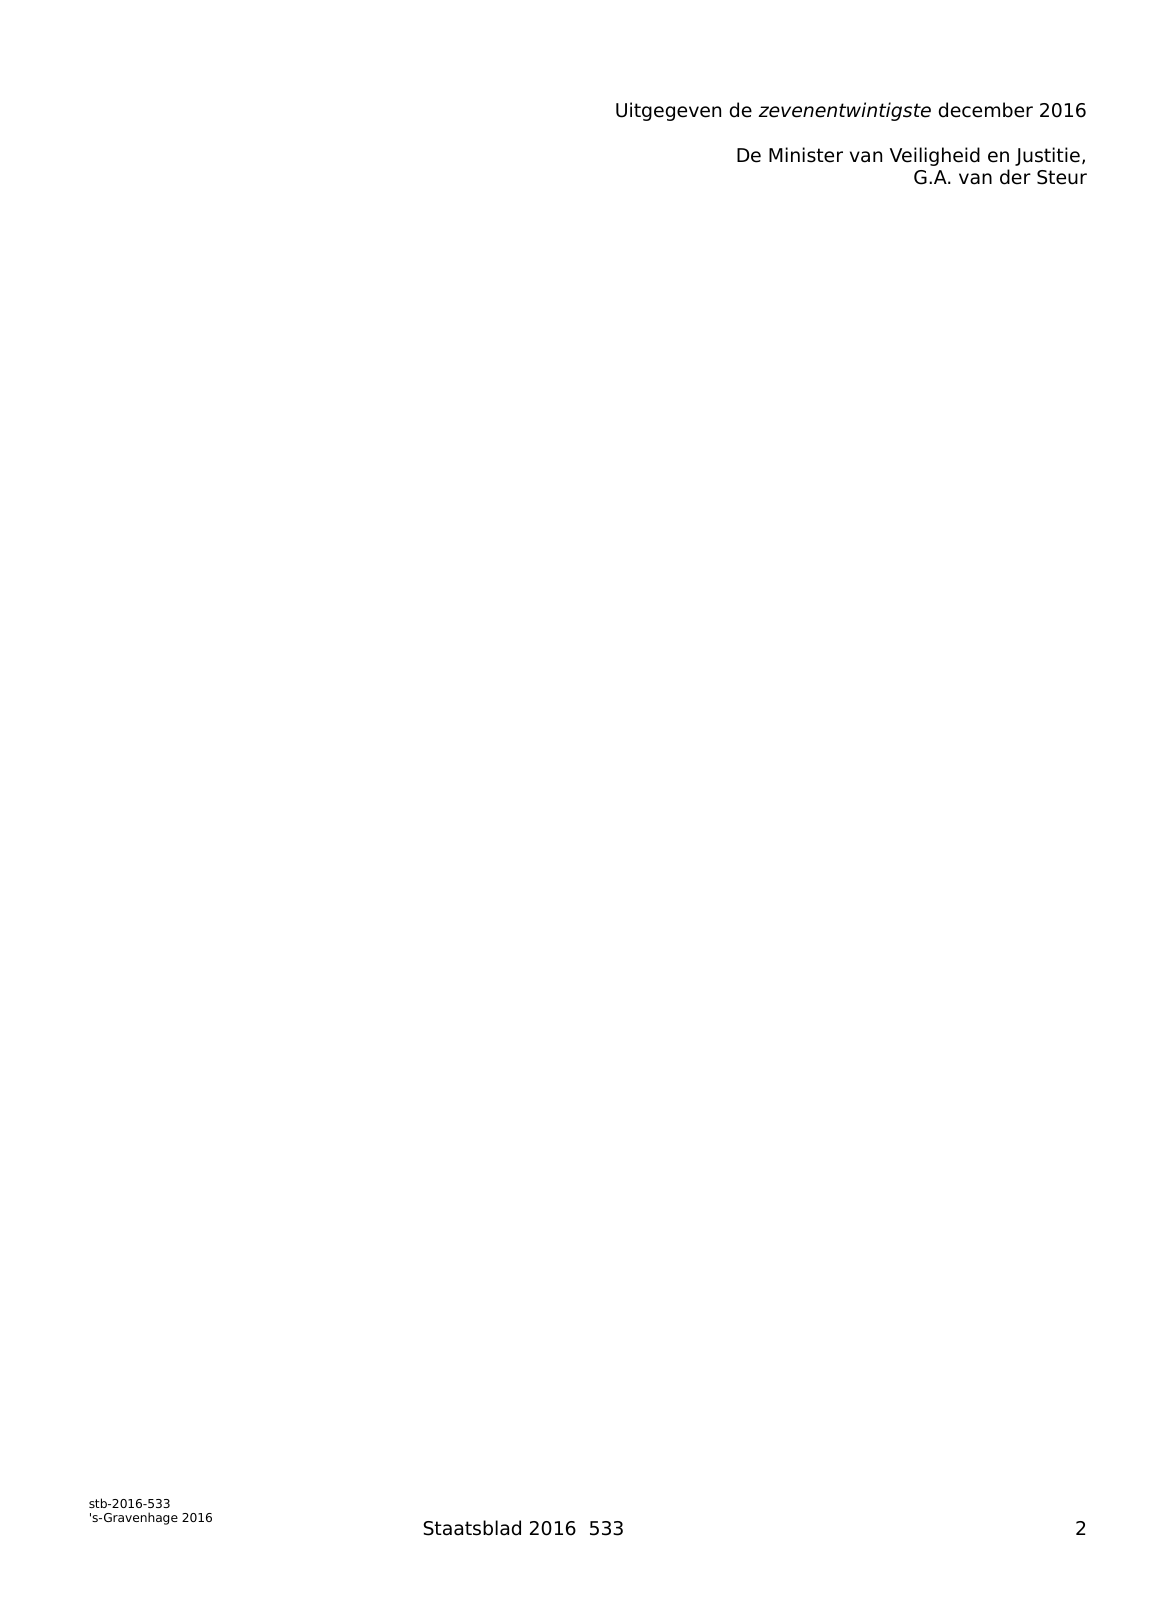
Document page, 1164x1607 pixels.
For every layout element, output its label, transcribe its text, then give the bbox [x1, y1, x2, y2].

text stb-2016-533 [88, 1497, 323, 1511]
text De Minister van Veiligheid en Justitie, G.A. van der Steur [422, 144, 1087, 188]
text Uitgegeven de zevenentwintigste december 2016 [422, 100, 1087, 122]
text 's-Gravenhage 2016 [88, 1511, 323, 1525]
